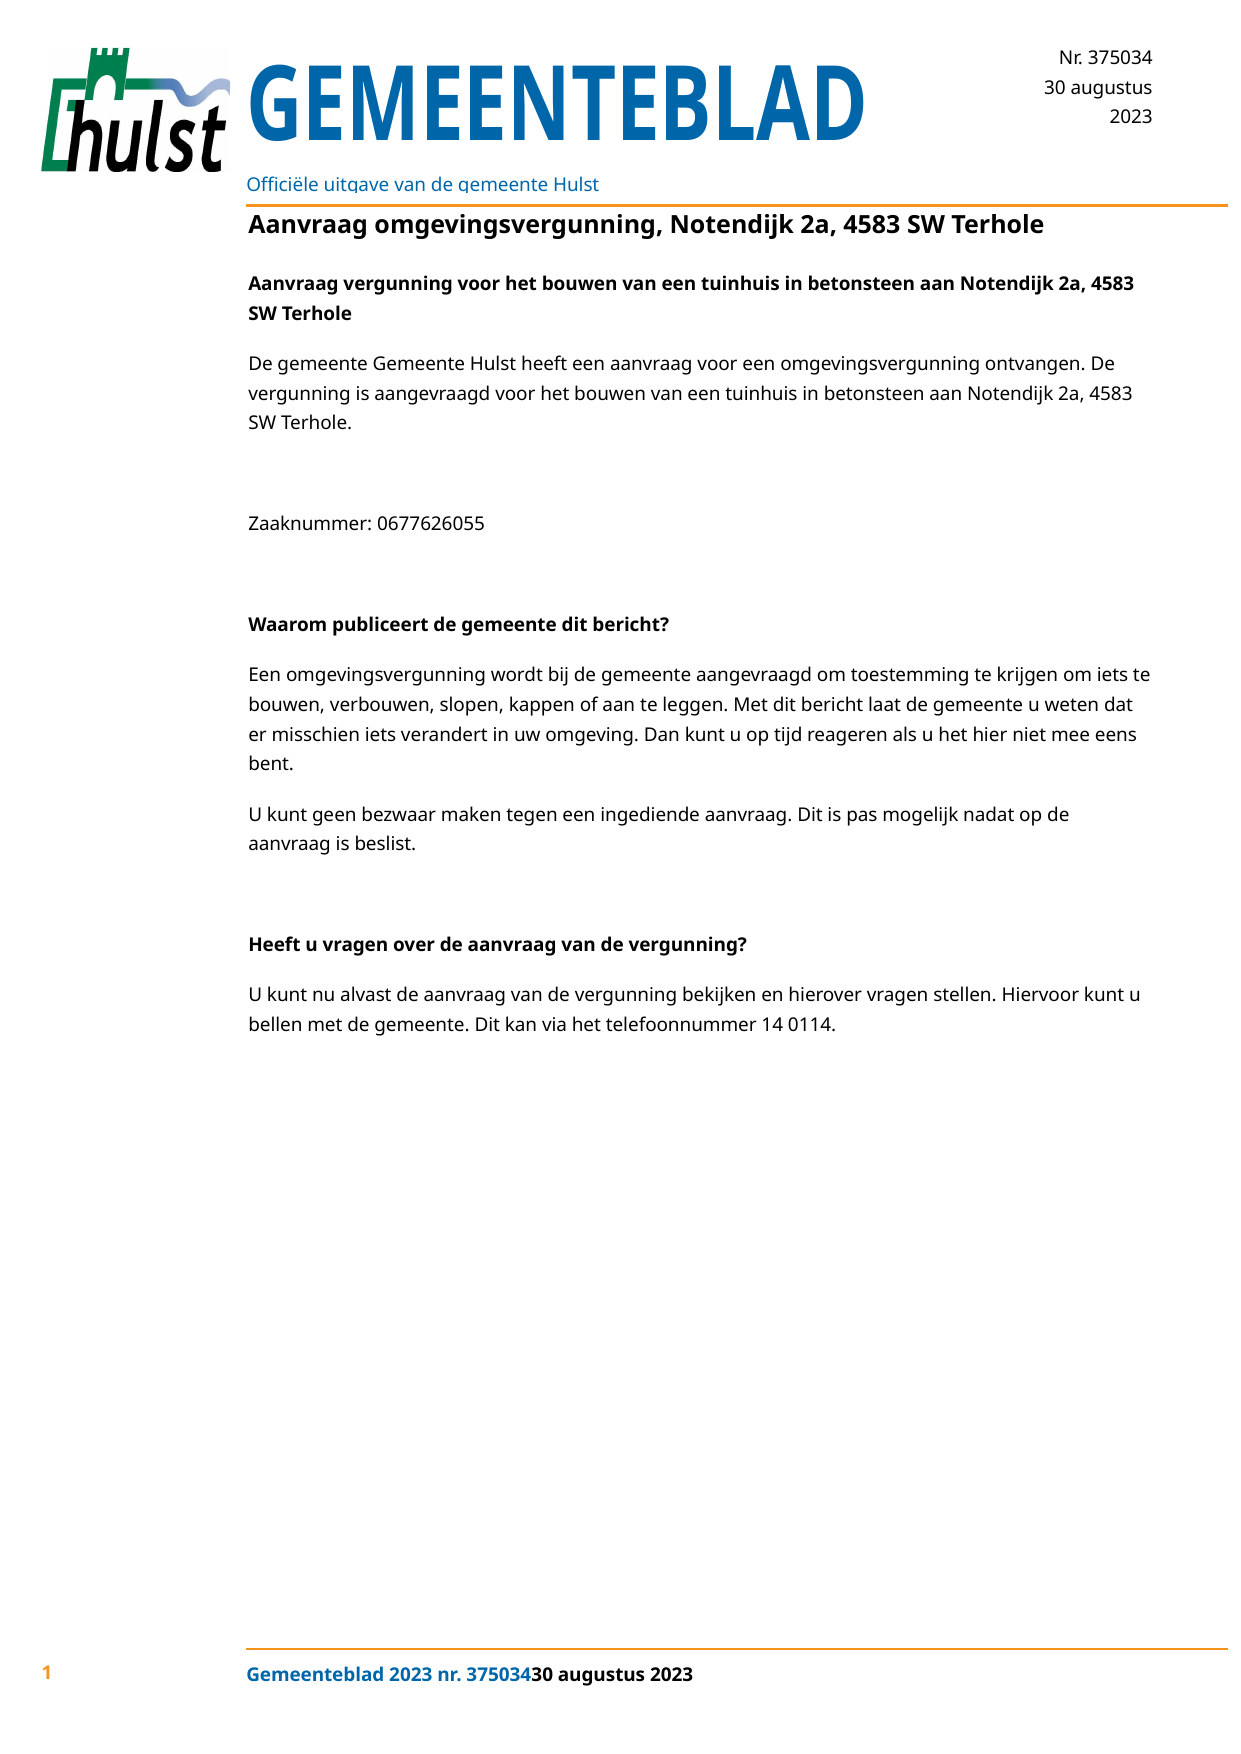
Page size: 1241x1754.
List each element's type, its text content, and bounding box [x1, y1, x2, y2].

text Heeft u vragen over de aanvraag van de vergunning? [248, 931, 1152, 957]
text U kunt geen bezwaar maken tegen een ingediende aanvraag. Dit is pas mogelijk nadat op de aanvraag is beslist. [248, 801, 1152, 856]
text Waarom publiceert de gemeente dit bericht? [248, 611, 1152, 637]
text Aanvraag vergunning voor het bouwen van een tuinhuis in betonsteen aan Notendijk 2a, 4583 SW Terhole [248, 270, 1152, 326]
text U kunt nu alvast de aanvraag van de vergunning bekijken en hierover vragen stellen. Hiervoor kunt u bellen met de gemeente. Dit kan via het telefoonnummer 14 0114. [248, 982, 1152, 1037]
text Een omgevingsvergunning wordt bij de gemeente aangevraagd om toestemming te krijgen om iets te bouwen, verbouwen, slopen, kappen of aan te leggen. Met dit bericht laat de gemeente u weten dat er misschien iets verandert in uw omgeving. Dan kunt u op tijd reageren als u het hier niet mee eens bent. [248, 662, 1152, 776]
picture [41, 47, 231, 172]
text De gemeente Gemeente Hulst heeft een aanvraag voor een omgevingsvergunning ontvangen. De vergunning is aangevraagd voor het bouwen van een tuinhuis in betonsteen aan Notendijk 2a, 4583 SW Terhole. [248, 350, 1152, 435]
text Zaaknummer: 0677626055 [248, 510, 1152, 536]
text Aanvraag omgevingsvergunning, Notendijk 2a, 4583 SW Terhole [248, 207, 1152, 241]
